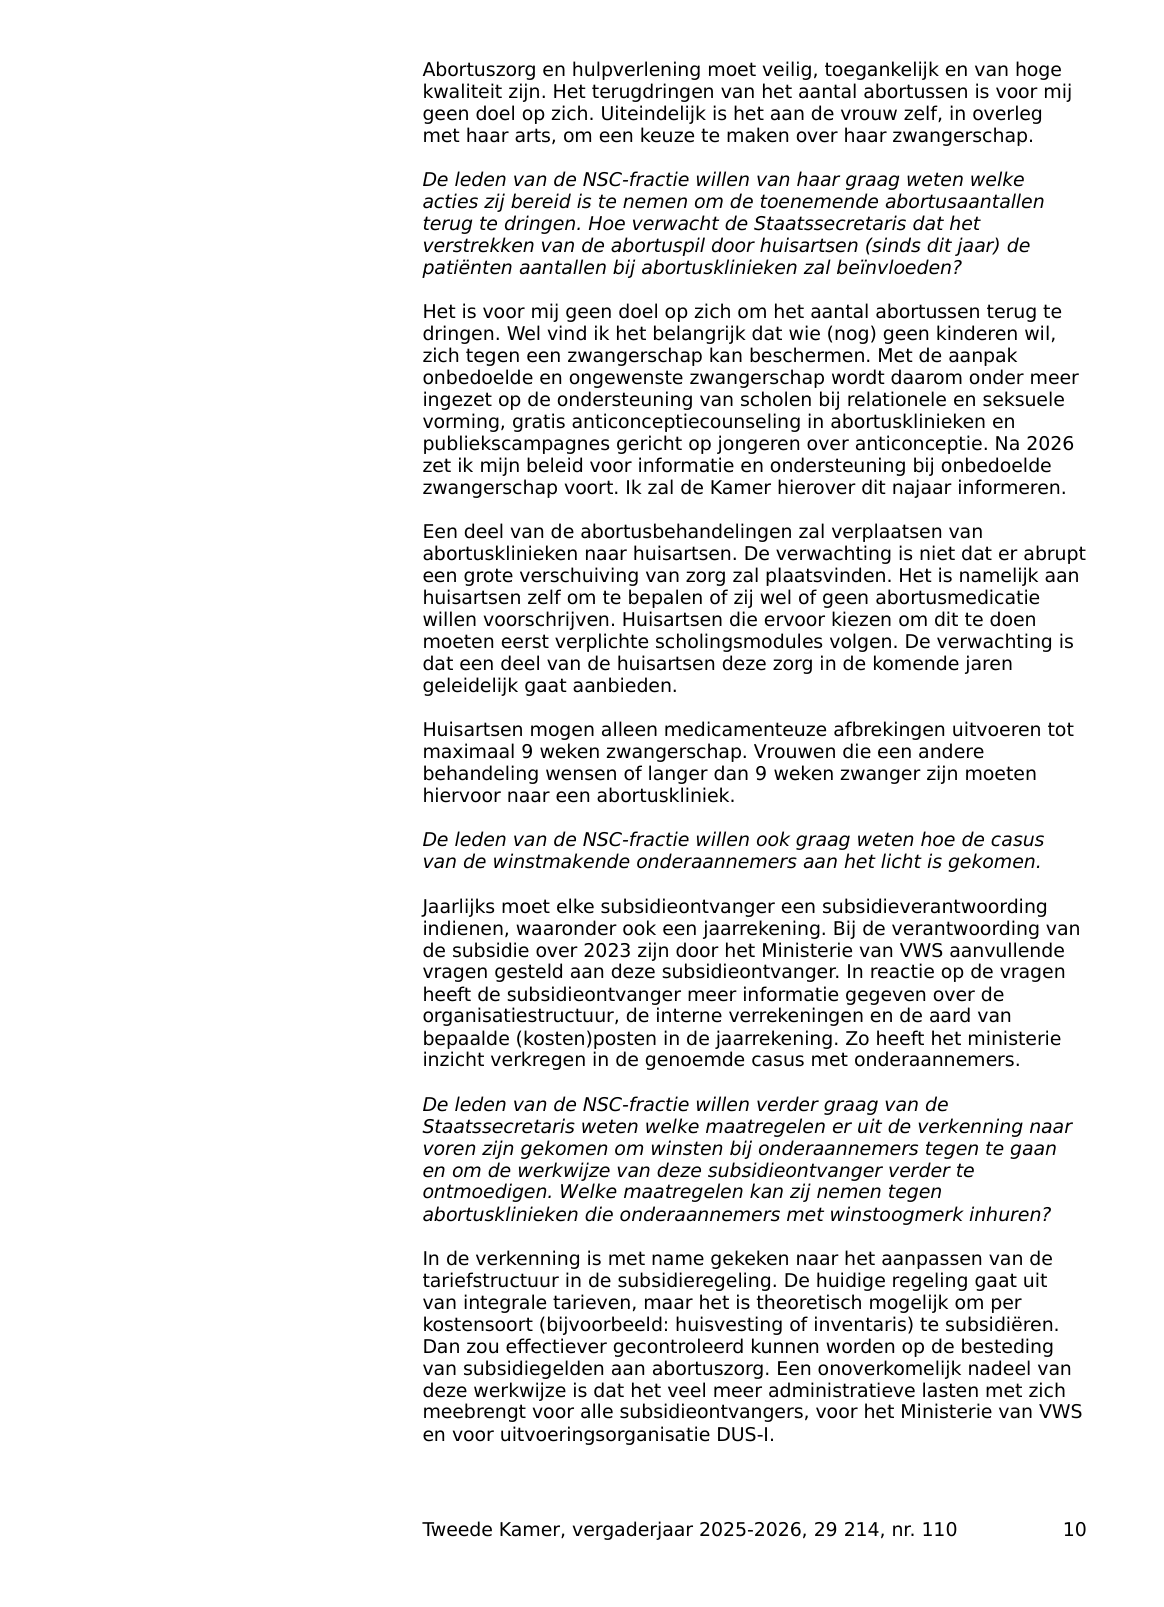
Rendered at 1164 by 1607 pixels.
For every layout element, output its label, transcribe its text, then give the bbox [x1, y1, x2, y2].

text In de verkenning is met name gekeken naar het aanpassen van de tariefstructuur in de subsidieregeling. De huidige regeling gaat uit van integrale tarieven, maar het is theoretisch mogelijk om per kostensoort (bijvoorbeeld: huisvesting of inventaris) te subsidiëren. Dan zou effectiever gecontroleerd kunnen worden op de besteding van subsidiegelden aan abortuszorg. Een onoverkomelijk nadeel van deze werkwijze is dat het veel meer administratieve lasten met zich meebrengt voor alle subsidieontvangers, voor het Ministerie van VWS en voor uitvoeringsorganisatie DUS-I. [422, 1248, 1087, 1445]
text Jaarlijks moet elke subsidieontvanger een subsidieverantwoording indienen, waaronder ook een jaarrekening. Bij de verantwoording van de subsidie over 2023 zijn door het Ministerie van VWS aanvullende vragen gesteld aan deze subsidieontvanger. In reactie op de vragen heeft de subsidieontvanger meer informatie gegeven over de organisatiestructuur, de interne verrekeningen en de aard van bepaalde (kosten)posten in de jaarrekening. Zo heeft het ministerie inzicht verkregen in de genoemde casus met onderaannemers. [422, 896, 1087, 1071]
text De leden van de NSC-fractie willen verder graag van de Staatssecretaris weten welke maatregelen er uit de verkenning naar voren zijn gekomen om winsten bij onderaannemers tegen te gaan en om de werkwijze van deze subsidieontvanger verder te ontmoedigen. Welke maatregelen kan zij nemen tegen abortusklinieken die onderaannemers met winstoogmerk inhuren? [422, 1093, 1087, 1225]
text Abortuszorg en hulpverlening moet veilig, toegankelijk en van hoge kwaliteit zijn. Het terugdringen van het aantal abortussen is voor mij geen doel op zich. Uiteindelijk is het aan de vrouw zelf, in overleg met haar arts, om een keuze te maken over haar zwangerschap. [422, 59, 1087, 147]
text Het is voor mij geen doel op zich om het aantal abortussen terug te dringen. Wel vind ik het belangrijk dat wie (nog) geen kinderen wil, zich tegen een zwangerschap kan beschermen. Met de aanpak onbedoelde en ongewenste zwangerschap wordt daarom onder meer ingezet op de ondersteuning van scholen bij relationele en seksuele vorming, gratis anticonceptiecounseling in abortusklinieken en publiekscampagnes gericht op jongeren over anticonceptie. Na 2026 zet ik mijn beleid voor informatie en ondersteuning bij onbedoelde zwangerschap voort. Ik zal de Kamer hierover dit najaar informeren. [422, 301, 1087, 499]
text Huisartsen mogen alleen medicamenteuze afbrekingen uitvoeren tot maximaal 9 weken zwangerschap. Vrouwen die een andere behandeling wensen of langer dan 9 weken zwanger zijn moeten hiervoor naar een abortuskliniek. [422, 719, 1087, 807]
text De leden van de NSC-fractie willen ook graag weten hoe de casus van de winstmakende onderaannemers aan het licht is gekomen. [422, 829, 1087, 873]
text De leden van de NSC-fractie willen van haar graag weten welke acties zij bereid is te nemen om de toenemende abortusaantallen terug te dringen. Hoe verwacht de Staatssecretaris dat het verstrekken van de abortuspil door huisartsen (sinds dit jaar) de patiënten aantallen bij abortusklinieken zal beïnvloeden? [422, 169, 1087, 279]
text Een deel van de abortusbehandelingen zal verplaatsen van abortusklinieken naar huisartsen. De verwachting is niet dat er abrupt een grote verschuiving van zorg zal plaatsvinden. Het is namelijk aan huisartsen zelf om te bepalen of zij wel of geen abortusmedicatie willen voorschrijven. Huisartsen die ervoor kiezen om dit te doen moeten eerst verplichte scholingsmodules volgen. De verwachting is dat een deel van de huisartsen deze zorg in de komende jaren geleidelijk gaat aanbieden. [422, 521, 1087, 697]
